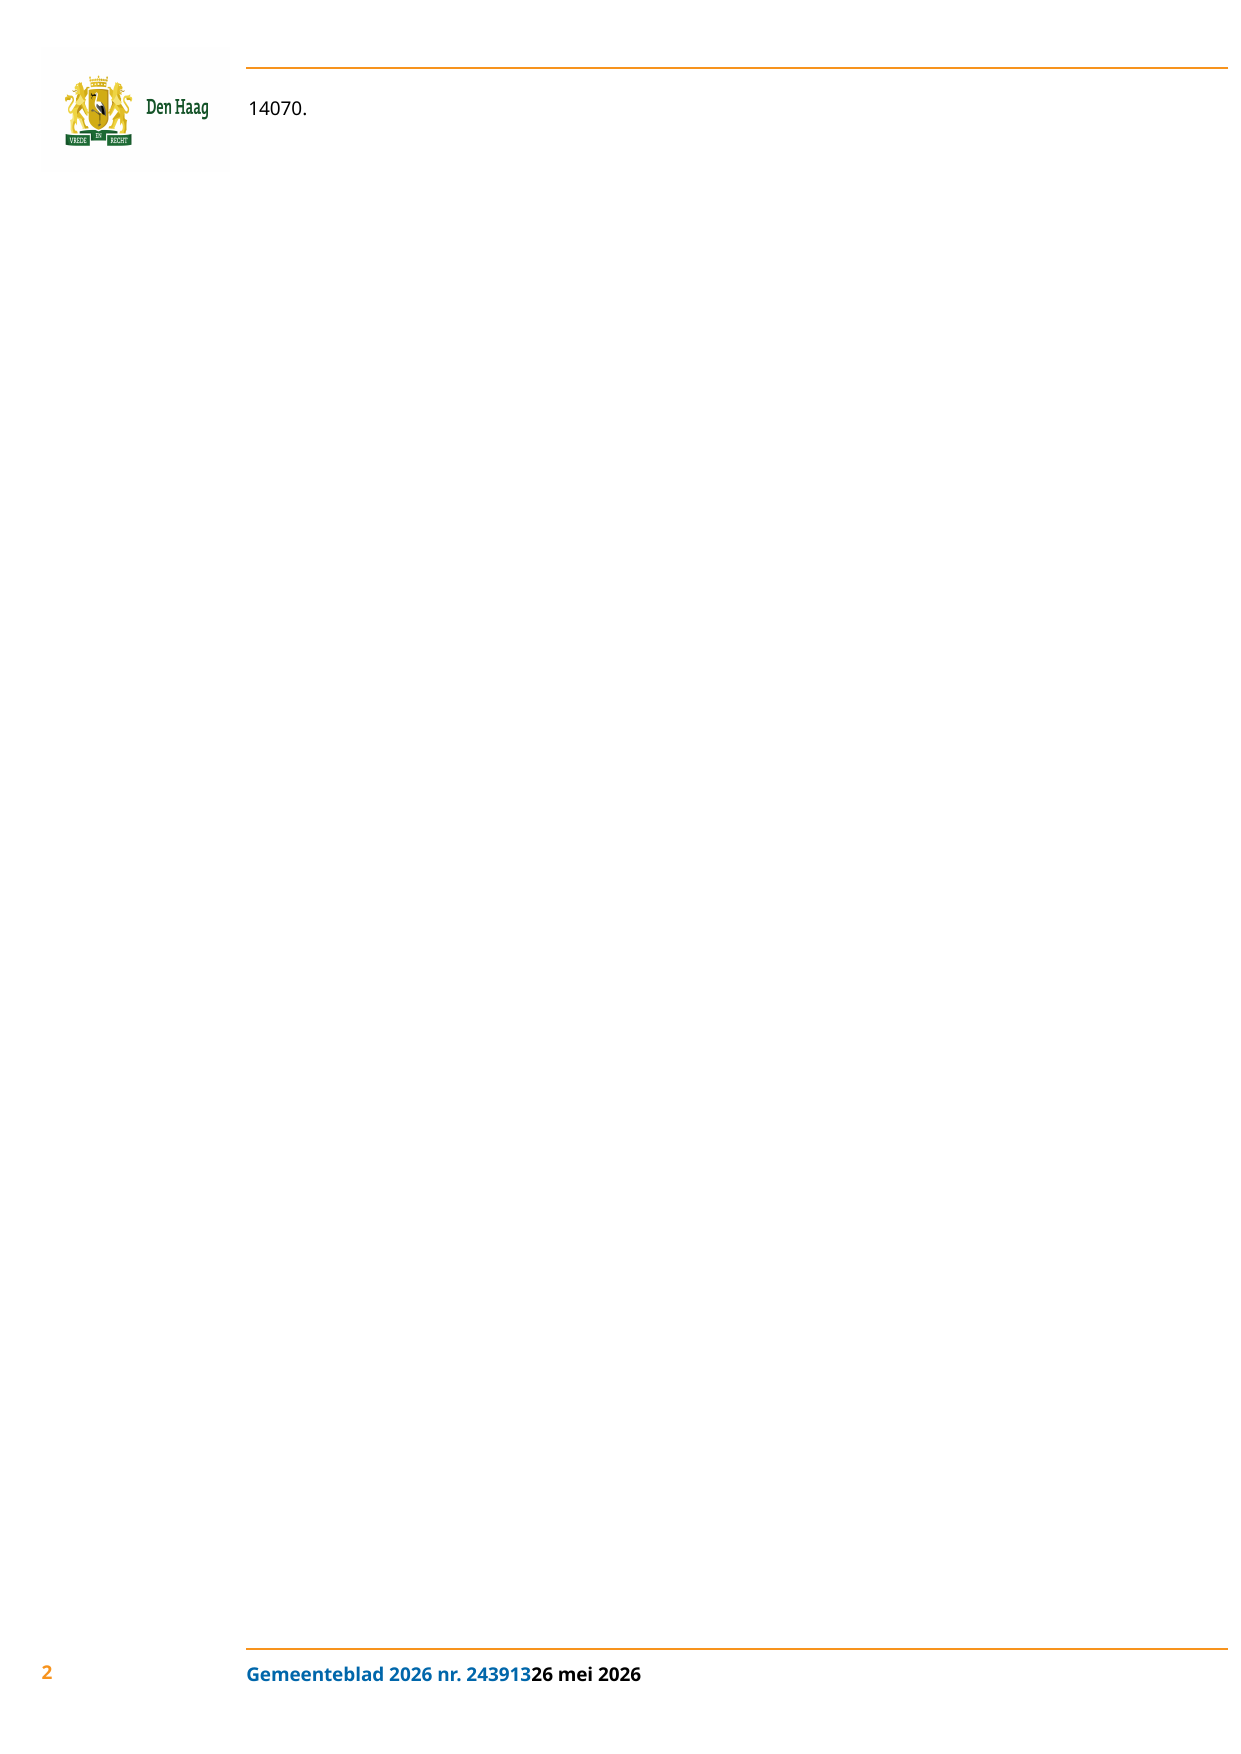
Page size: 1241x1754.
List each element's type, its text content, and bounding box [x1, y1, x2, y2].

text 14070. [248, 95, 1152, 121]
picture [41, 47, 231, 172]
